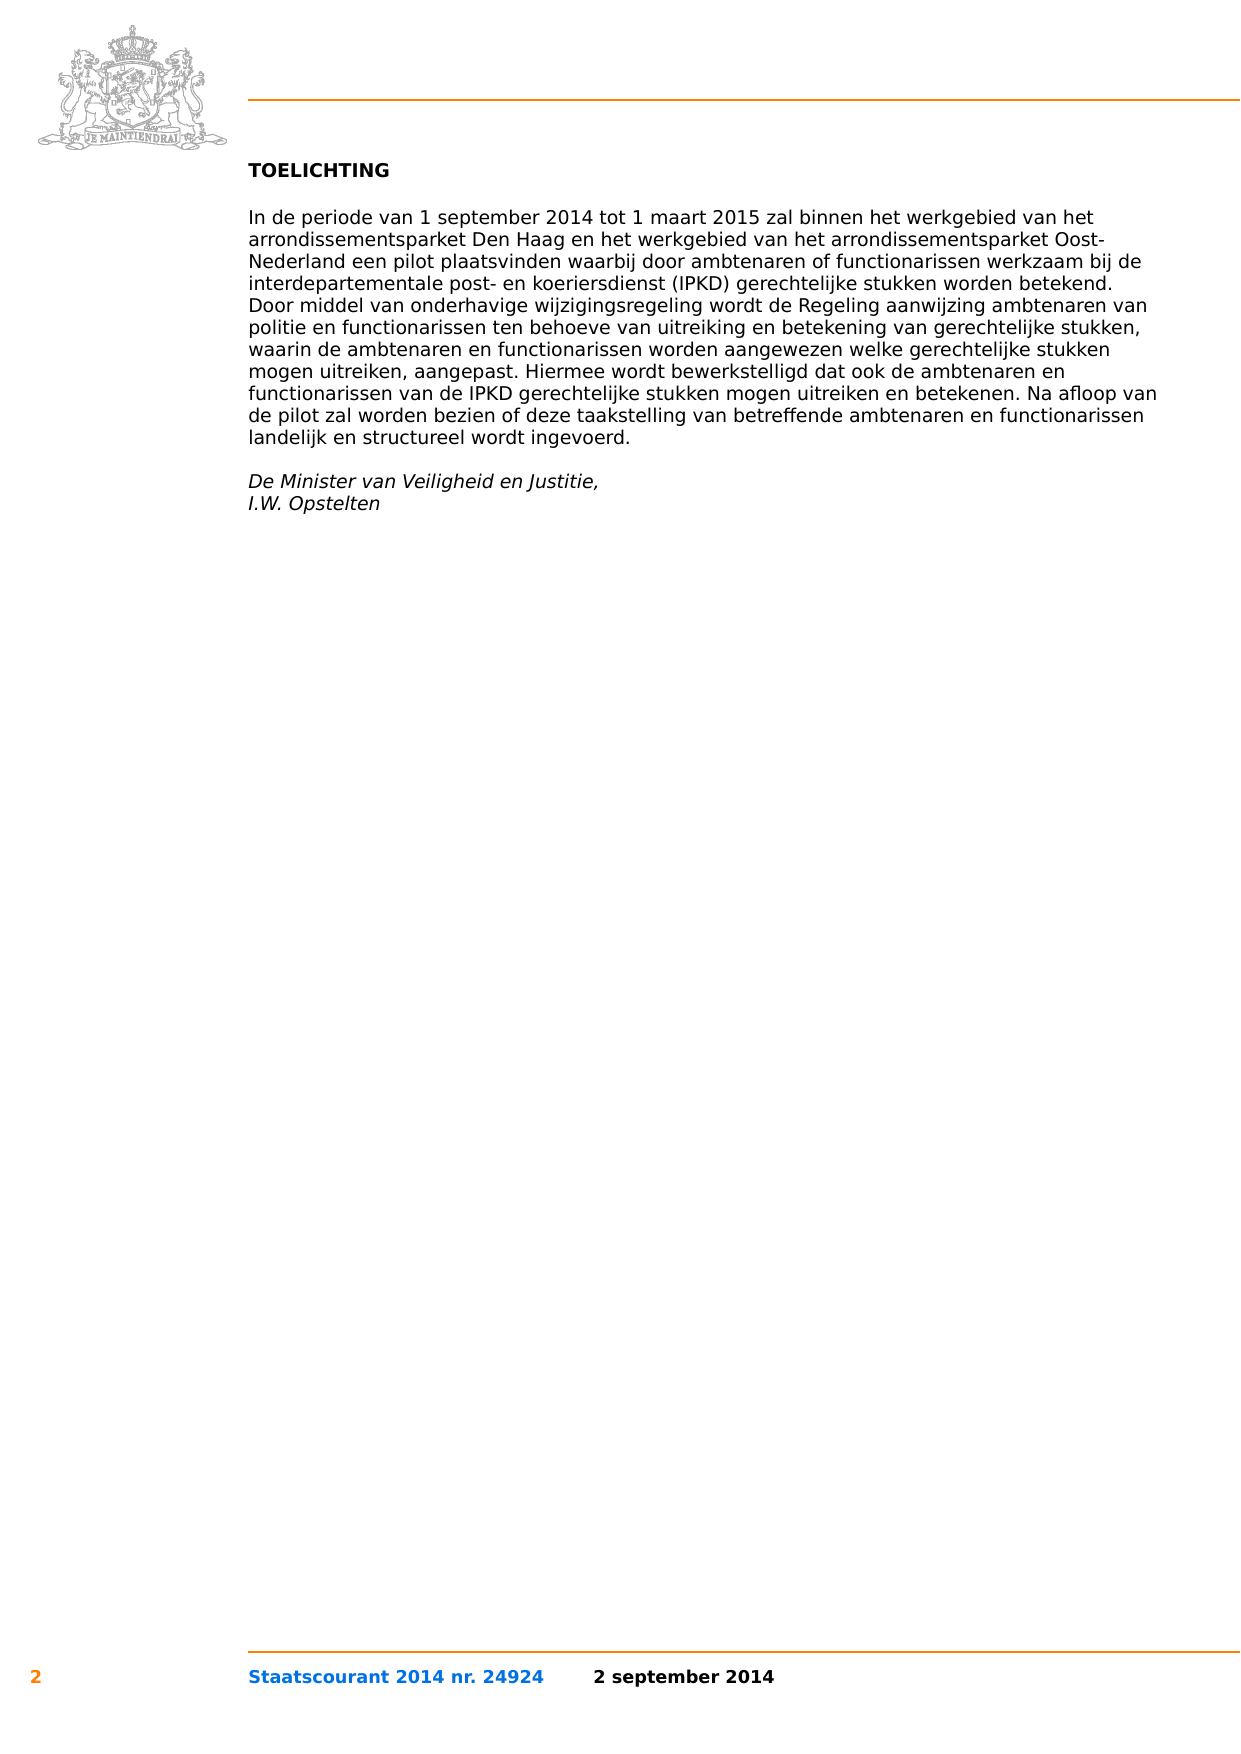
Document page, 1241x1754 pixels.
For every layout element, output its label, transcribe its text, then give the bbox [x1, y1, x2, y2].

text In de periode van 1 september 2014 tot 1 maart 2015 zal binnen het werkgebied van het arrondissementsparket Den Haag en het werkgebied van het arrondissementsparket Oost-Nederland een pilot plaatsvinden waarbij door ambtenaren of functionarissen werkzaam bij de interdepartementale post- en koeriersdienst (IPKD) gerechtelijke stukken worden betekend. Door middel van onderhavige wijzigingsregeling wordt de Regeling aanwijzing ambtenaren van politie en functionarissen ten behoeve van uitreiking en betekening van gerechtelijke stukken, waarin de ambtenaren en functionarissen worden aangewezen welke gerechtelijke stukken mogen uitreiken, aangepast. Hiermee wordt bewerkstelligd dat ook de ambtenaren en functionarissen van de IPKD gerechtelijke stukken mogen uitreiken en betekenen. Na afloop van de pilot zal worden bezien of deze taakstelling van betreffende ambtenaren en functionarissen landelijk en structureel wordt ingevoerd. [248, 207, 1163, 449]
subtitle TOELICHTING [248, 160, 1163, 182]
text De Minister van Veiligheid en Justitie, I.W. Opstelten [248, 471, 1163, 514]
picture [38, 25, 227, 150]
